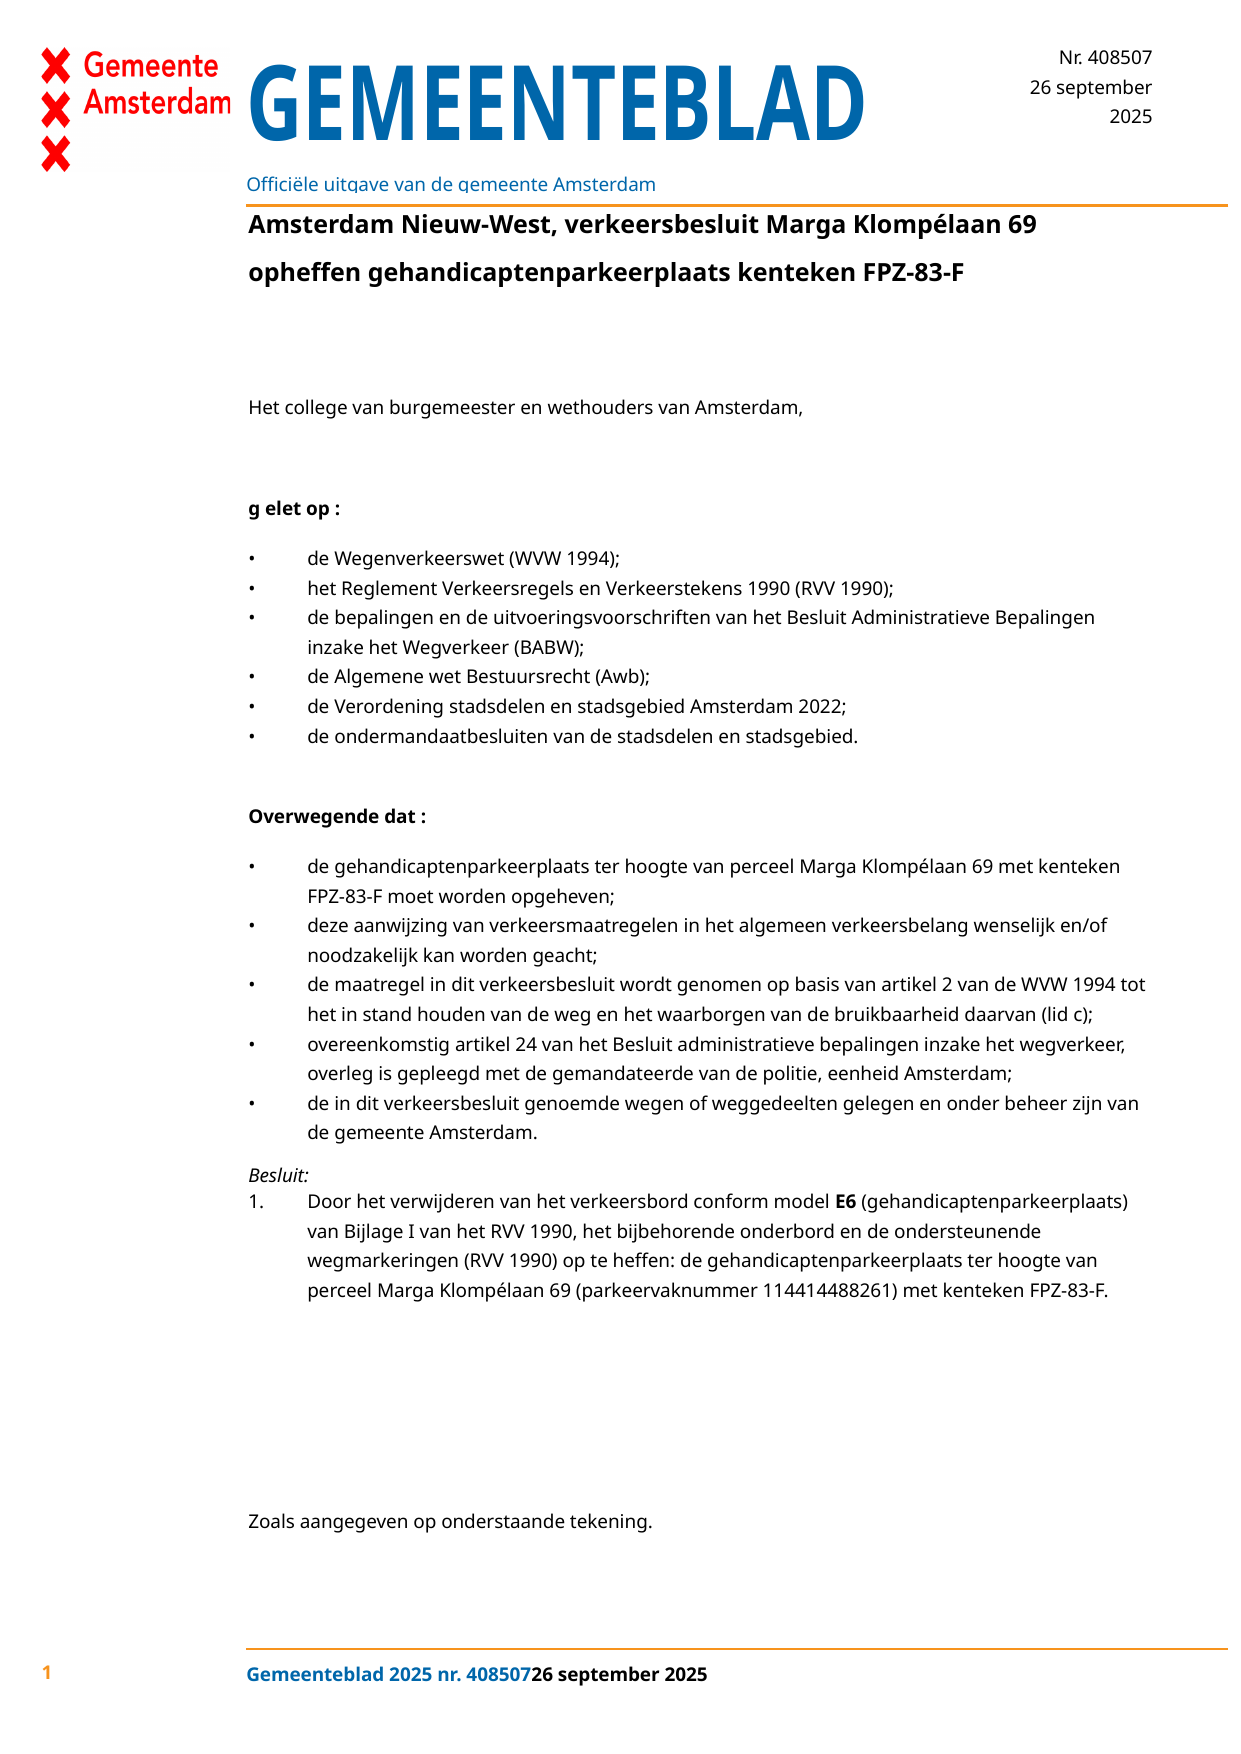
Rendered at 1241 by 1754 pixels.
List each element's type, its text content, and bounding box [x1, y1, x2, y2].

list de Algemene wet Bestuursrecht (Awb); [248, 664, 1152, 689]
text Besluit: [248, 1163, 1152, 1188]
text Overwegende dat : [248, 803, 1152, 828]
list de maatregel in dit verkeersbesluit wordt genomen op basis van artikel 2 van de WVW 1994 tot het in stand houden van de weg en het waarborgen van de bruikbaarheid daarvan (lid c); [248, 972, 1152, 1027]
list overeenkomstig artikel 24 van het Besluit administratieve bepalingen inzake het wegverkeer, overleg is gepleegd met de gemandateerde van de politie, eenheid Amsterdam; [248, 1031, 1152, 1086]
text g elet op : [248, 495, 1152, 521]
list het Reglement Verkeersregels en Verkeerstekens 1990 (RVV 1990); [248, 575, 1152, 601]
list de Verordening stadsdelen en stadsgebied Amsterdam 2022; [248, 693, 1152, 719]
list Door het verwijderen van het verkeersbord conform model E6 (gehandicaptenparkeerplaats) van Bijlage I van het RVV 1990, het bijbehorende onderbord en de ondersteunende wegmarkeringen (RVV 1990) op te heffen: de gehandicaptenparkeerplaats ter hoogte van perceel Marga Klompélaan 69 (parkeervaknummer 114414488261) met kenteken FPZ-83-F. [248, 1188, 1152, 1303]
text Zoals aangegeven op onderstaande tekening. [248, 1508, 1152, 1534]
list de gehandicaptenparkeerplaats ter hoogte van perceel Marga Klompélaan 69 met kenteken FPZ-83-F moet worden opgeheven; [248, 853, 1152, 908]
list de bepalingen en de uitvoeringsvoorschriften van het Besluit Administratieve Bepalingen inzake het Wegverkeer (BABW); [248, 604, 1152, 660]
picture [41, 47, 231, 172]
list de in dit verkeersbesluit genoemde wegen of weggedeelten gelegen en onder beheer zijn van de gemeente Amsterdam. [248, 1090, 1152, 1145]
list de Wegenverkeerswet (WVW 1994); [248, 545, 1152, 571]
text Amsterdam Nieuw-West, verkeersbesluit Marga Klompélaan 69 opheffen gehandicaptenparkeerplaats kenteken FPZ-83-F [248, 207, 1152, 288]
text Het college van burgemeester en wethouders van Amsterdam, [248, 394, 1152, 420]
list de ondermandaatbesluiten van de stadsdelen en stadsgebied. [248, 723, 1152, 748]
list deze aanwijzing van verkeersmaatregelen in het algemeen verkeersbelang wenselijk en/of noodzakelijk kan worden geacht; [248, 912, 1152, 968]
